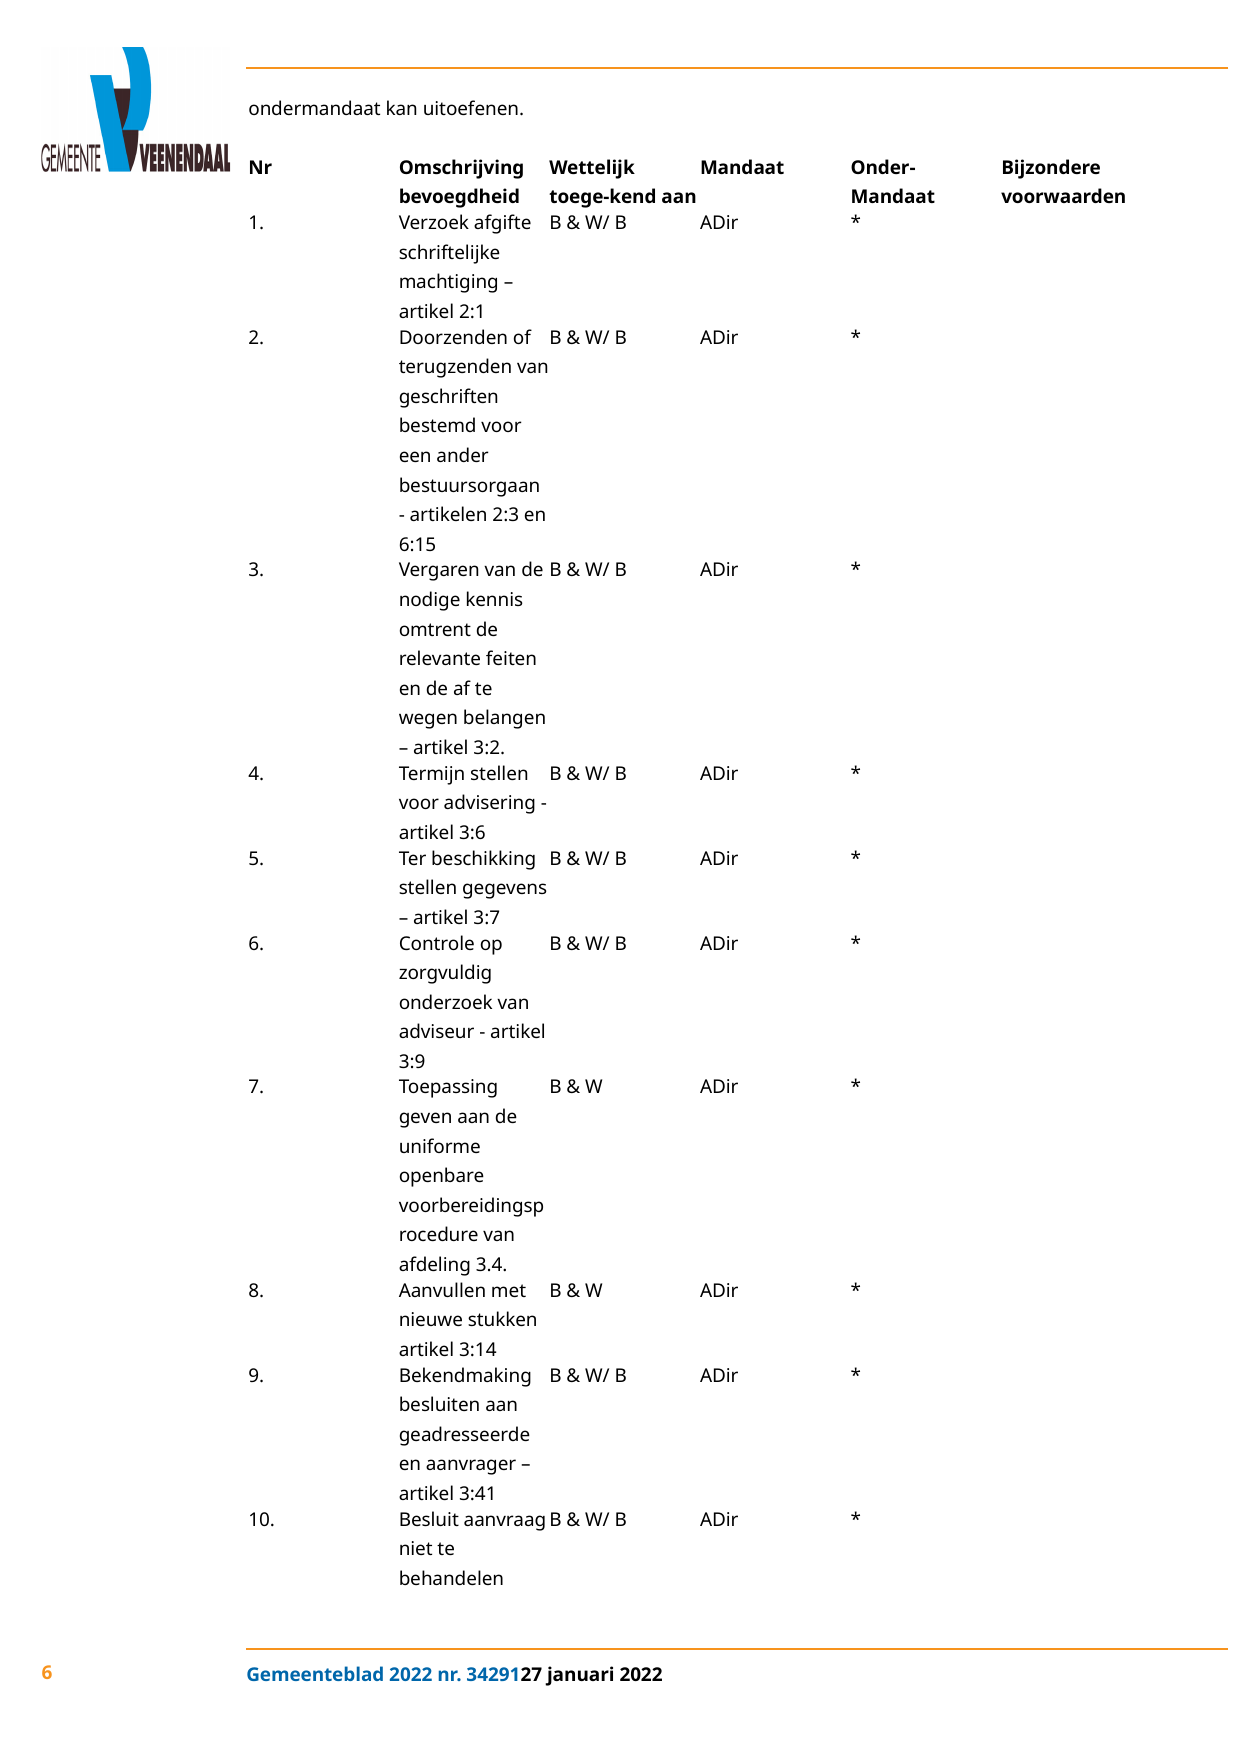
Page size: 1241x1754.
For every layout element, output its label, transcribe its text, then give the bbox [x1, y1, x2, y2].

table_cell B & W/ B [549, 1506, 700, 1591]
table_cell * [850, 930, 1001, 1074]
table_header Bijzondere voorwaarden [1001, 154, 1152, 209]
table_cell B & W/ B [549, 930, 700, 1074]
picture [123, 47, 231, 172]
table_cell * [850, 845, 1001, 930]
table_cell [1001, 209, 1152, 324]
table_cell 8. [248, 1277, 398, 1362]
table_cell 1. [248, 209, 398, 324]
table_cell ADir [700, 760, 850, 845]
table_cell Doorzenden of terugzenden van geschriften bestemd voor een ander bestuursorgaan - artikelen 2:3 en 6:15 [399, 324, 549, 557]
table_cell Toepassing geven aan de uniforme openbare voorbereidingsprocedure van afdeling 3.4. [399, 1074, 549, 1277]
table_cell B & W [549, 1277, 700, 1362]
table_header Wettelijk toege-kend aan [549, 154, 700, 209]
table_cell B & W/ B [549, 845, 700, 930]
table_cell Controle op zorgvuldig onderzoek van adviseur - artikel 3:9 [399, 930, 549, 1074]
table_cell * [850, 1506, 1001, 1591]
table_cell Termijn stellen voor advisering - artikel 3:6 [399, 760, 549, 845]
table_cell * [850, 209, 1001, 324]
table_cell B & W/ B [549, 557, 700, 760]
table_cell * [850, 1362, 1001, 1506]
table_cell [1001, 557, 1152, 760]
table_cell 9. [248, 1362, 398, 1506]
table_cell [1001, 930, 1152, 1074]
table_cell B & W/ B [549, 760, 700, 845]
picture [41, 47, 130, 172]
table_cell B & W/ B [549, 1362, 700, 1506]
table_cell B & W [549, 1074, 700, 1277]
table_header Omschrijving bevoegdheid [399, 154, 549, 209]
table_cell * [850, 1277, 1001, 1362]
table_cell Vergaren van de nodige kennis omtrent de relevante feiten en de af te wegen belangen – artikel 3:2. [399, 557, 549, 760]
table_cell ADir [700, 845, 850, 930]
table_cell ADir [700, 1074, 850, 1277]
table_cell Verzoek afgifte schriftelijke machtiging – artikel 2:1 [399, 209, 549, 324]
table_cell [1001, 760, 1152, 845]
table_cell ADir [700, 557, 850, 760]
table_cell * [850, 324, 1001, 557]
table_cell [1001, 1506, 1152, 1591]
table_cell 5. [248, 845, 398, 930]
table_header Onder- Mandaat [850, 154, 1001, 209]
table_cell B & W/ B [549, 209, 700, 324]
table_cell * [850, 557, 1001, 760]
table_cell 7. [248, 1074, 398, 1277]
table_cell [1001, 1362, 1152, 1506]
table_cell B & W/ B [549, 324, 700, 557]
table_cell ADir [700, 1506, 850, 1591]
table_cell ADir [700, 930, 850, 1074]
table_cell 3. [248, 557, 398, 760]
table_cell * [850, 760, 1001, 845]
table_cell ADir [700, 1277, 850, 1362]
text ondermandaat kan uitoefenen. [248, 95, 1152, 121]
table_cell * [850, 1074, 1001, 1277]
table_cell Bekendmaking besluiten aan geadresseerde en aanvrager – artikel 3:41 [399, 1362, 549, 1506]
table_header Mandaat [700, 154, 850, 209]
table_cell 10. [248, 1506, 398, 1591]
table_cell [1001, 1074, 1152, 1277]
table_cell Besluit aanvraag niet te behandelen [399, 1506, 549, 1591]
table_cell [1001, 1277, 1152, 1362]
table_cell Ter beschikking stellen gegevens – artikel 3:7 [399, 845, 549, 930]
table_cell Aanvullen met nieuwe stukken artikel 3:14 [399, 1277, 549, 1362]
table_cell ADir [700, 209, 850, 324]
table_cell 4. [248, 760, 398, 845]
table_cell ADir [700, 1362, 850, 1506]
table_cell 2. [248, 324, 398, 557]
table_cell [1001, 324, 1152, 557]
table_cell 6. [248, 930, 398, 1074]
table_cell ADir [700, 324, 850, 557]
table_header Nr [248, 154, 398, 209]
table_cell [1001, 845, 1152, 930]
